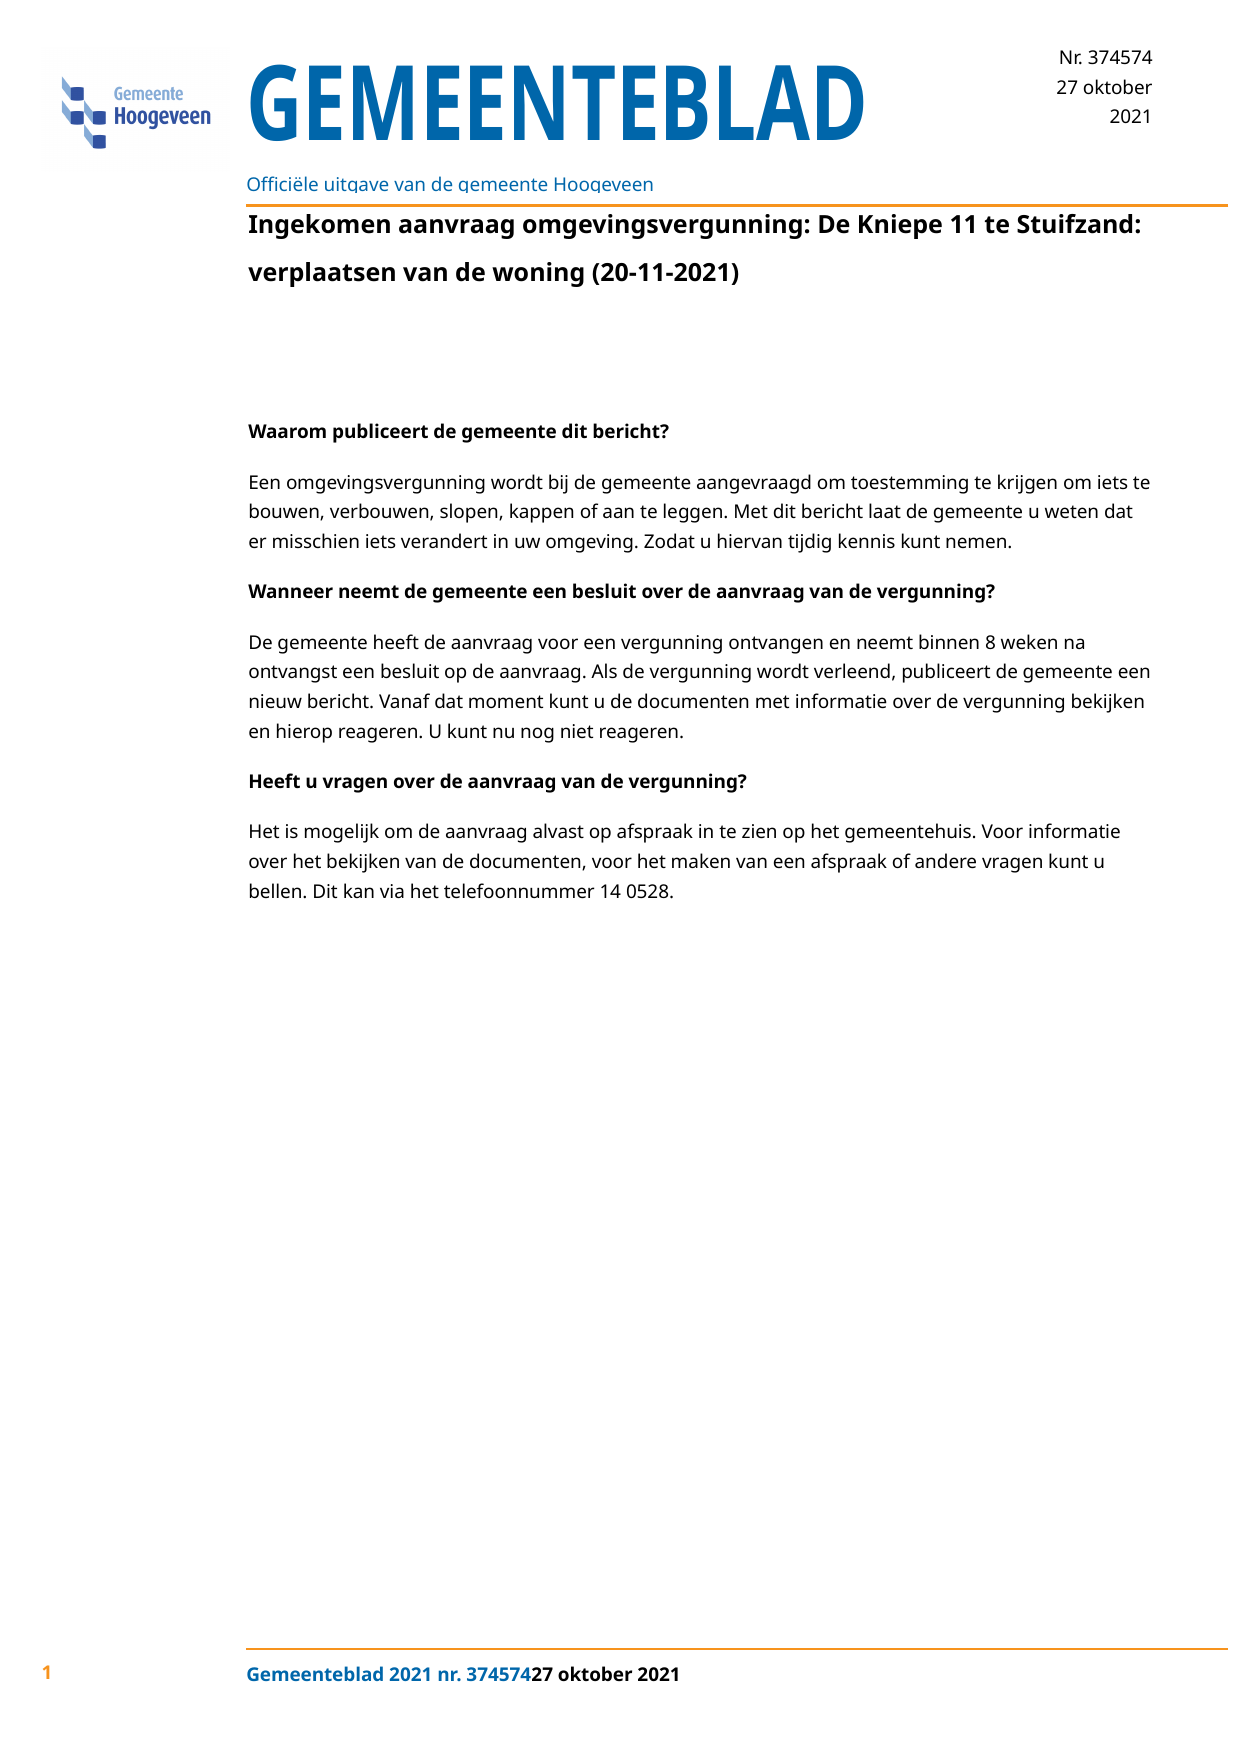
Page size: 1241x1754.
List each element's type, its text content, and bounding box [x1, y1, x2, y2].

text Wanneer neemt de gemeente een besluit over de aanvraag van de vergunning? [248, 579, 1152, 604]
text Heeft u vragen over de aanvraag van de vergunning? [248, 768, 1152, 794]
picture [41, 47, 231, 172]
text Een omgevingsvergunning wordt bij de gemeente aangevraagd om toestemming te krijgen om iets te bouwen, verbouwen, slopen, kappen of aan te leggen. Met dit bericht laat de gemeente u weten dat er misschien iets verandert in uw omgeving. Zodat u hiervan tijdig kennis kunt nemen. [248, 469, 1152, 554]
text De gemeente heeft de aanvraag voor een vergunning ontvangen en neemt binnen 8 weken na ontvangst een besluit op de aanvraag. Als de vergunning wordt verleend, publiceert de gemeente een nieuw bericht. Vanaf dat moment kunt u de documenten met informatie over de vergunning bekijken en hierop reageren. U kunt nu nog niet reageren. [248, 629, 1152, 744]
text Waarom publiceert de gemeente dit bericht? [248, 419, 1152, 444]
text Het is mogelijk om de aanvraag alvast op afspraak in te zien op het gemeentehuis. Voor informatie over het bekijken van de documenten, voor het maken van een afspraak of andere vragen kunt u bellen. Dit kan via het telefoonnummer 14 0528. [248, 819, 1152, 904]
text Ingekomen aanvraag omgevingsvergunning: De Kniepe 11 te Stuifzand: verplaatsen van de woning (20-11-2021) [248, 207, 1152, 288]
